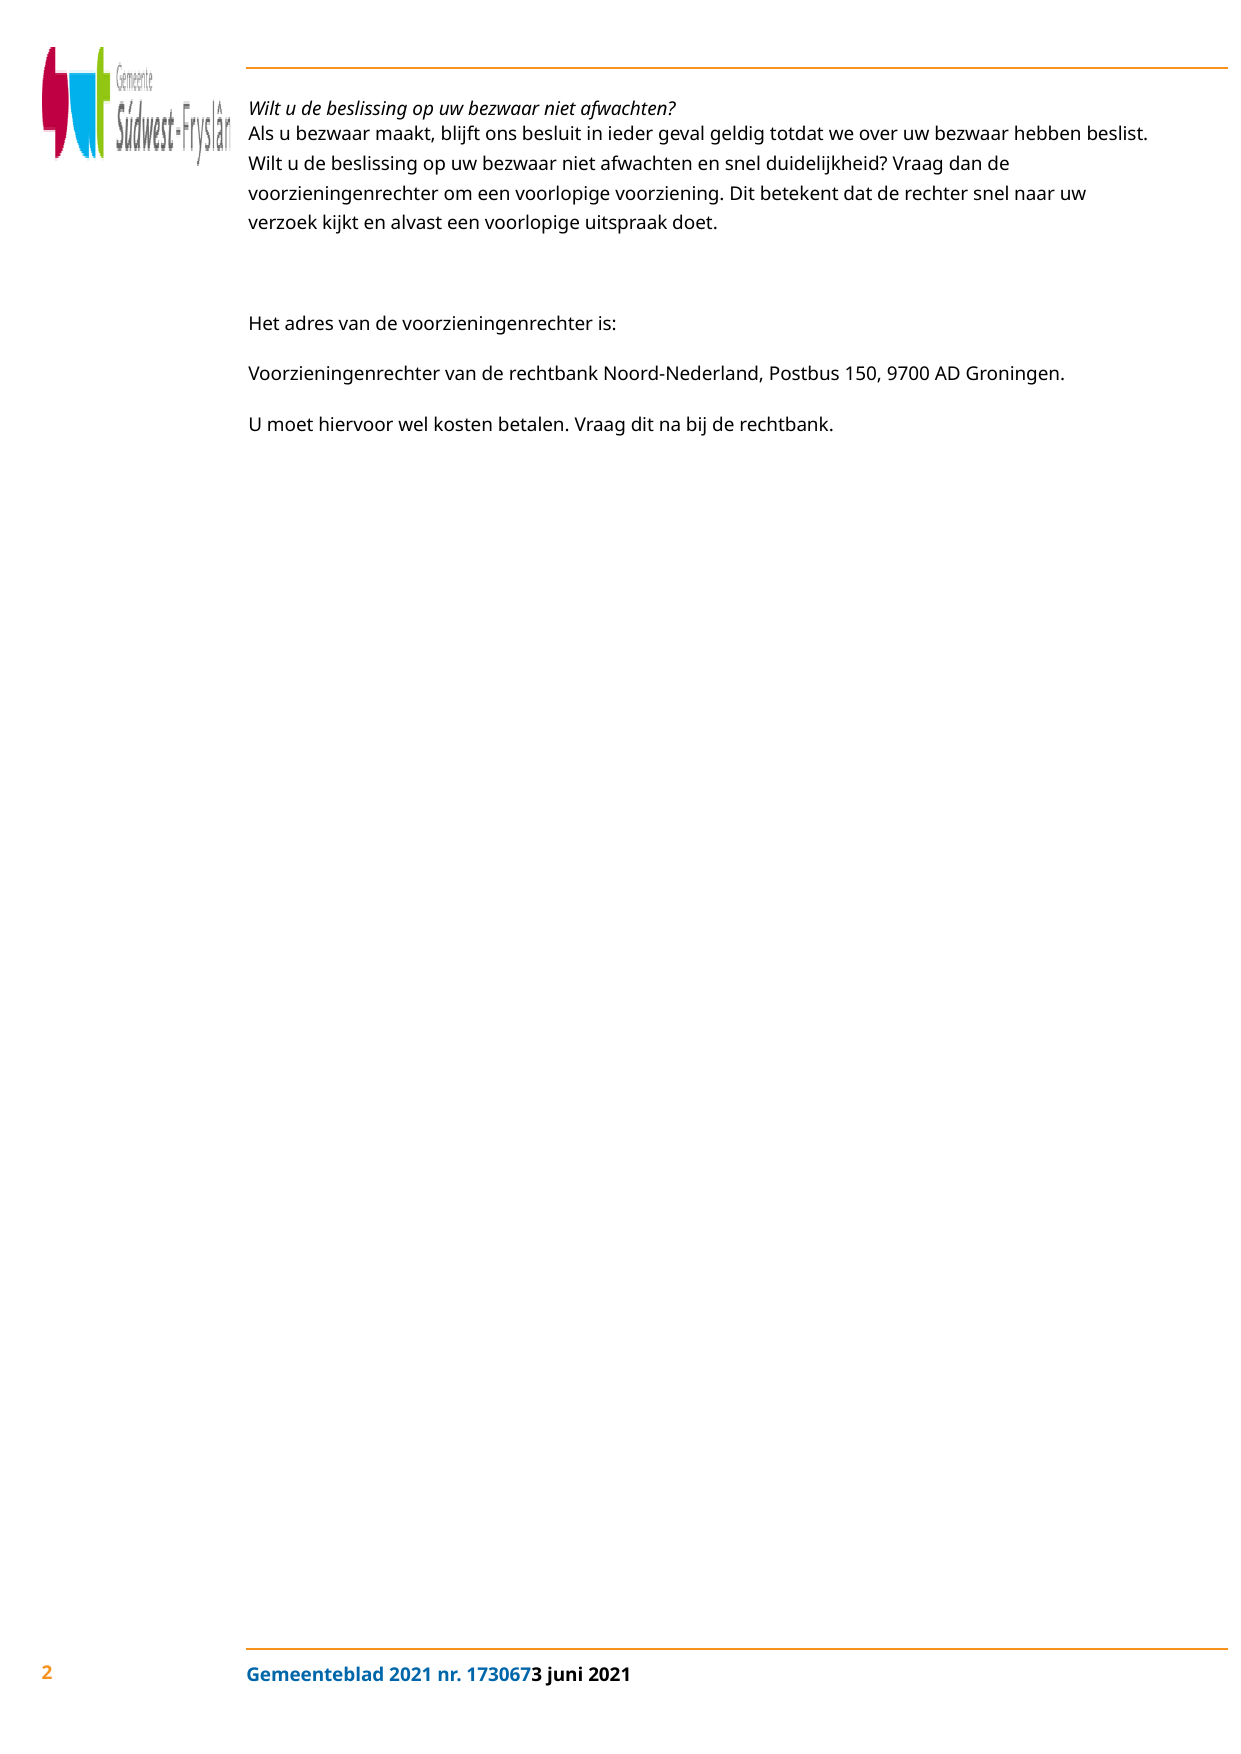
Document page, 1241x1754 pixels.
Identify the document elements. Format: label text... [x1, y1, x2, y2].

text U moet hiervoor wel kosten betalen. Vraag dit na bij de rechtbank. [248, 411, 1152, 437]
text Het adres van de voorzieningenrechter is: [248, 310, 1152, 336]
text Voorzieningenrechter van de rechtbank Noord-Nederland, Postbus 150, 9700 AD Groningen. [248, 361, 1152, 386]
picture [41, 47, 231, 172]
text Als u bezwaar maakt, blijft ons besluit in ieder geval geldig totdat we over uw bezwaar hebben beslist. Wilt u de beslissing op uw bezwaar niet afwachten en snel duidelijkheid? Vraag dan de voorzieningenrechter om een voorlopige voorziening. Dit betekent dat de rechter snel naar uw verzoek kijkt en alvast een voorlopige uitspraak doet. [248, 121, 1152, 235]
text Wilt u de beslissing op uw bezwaar niet afwachten? [248, 95, 1152, 121]
